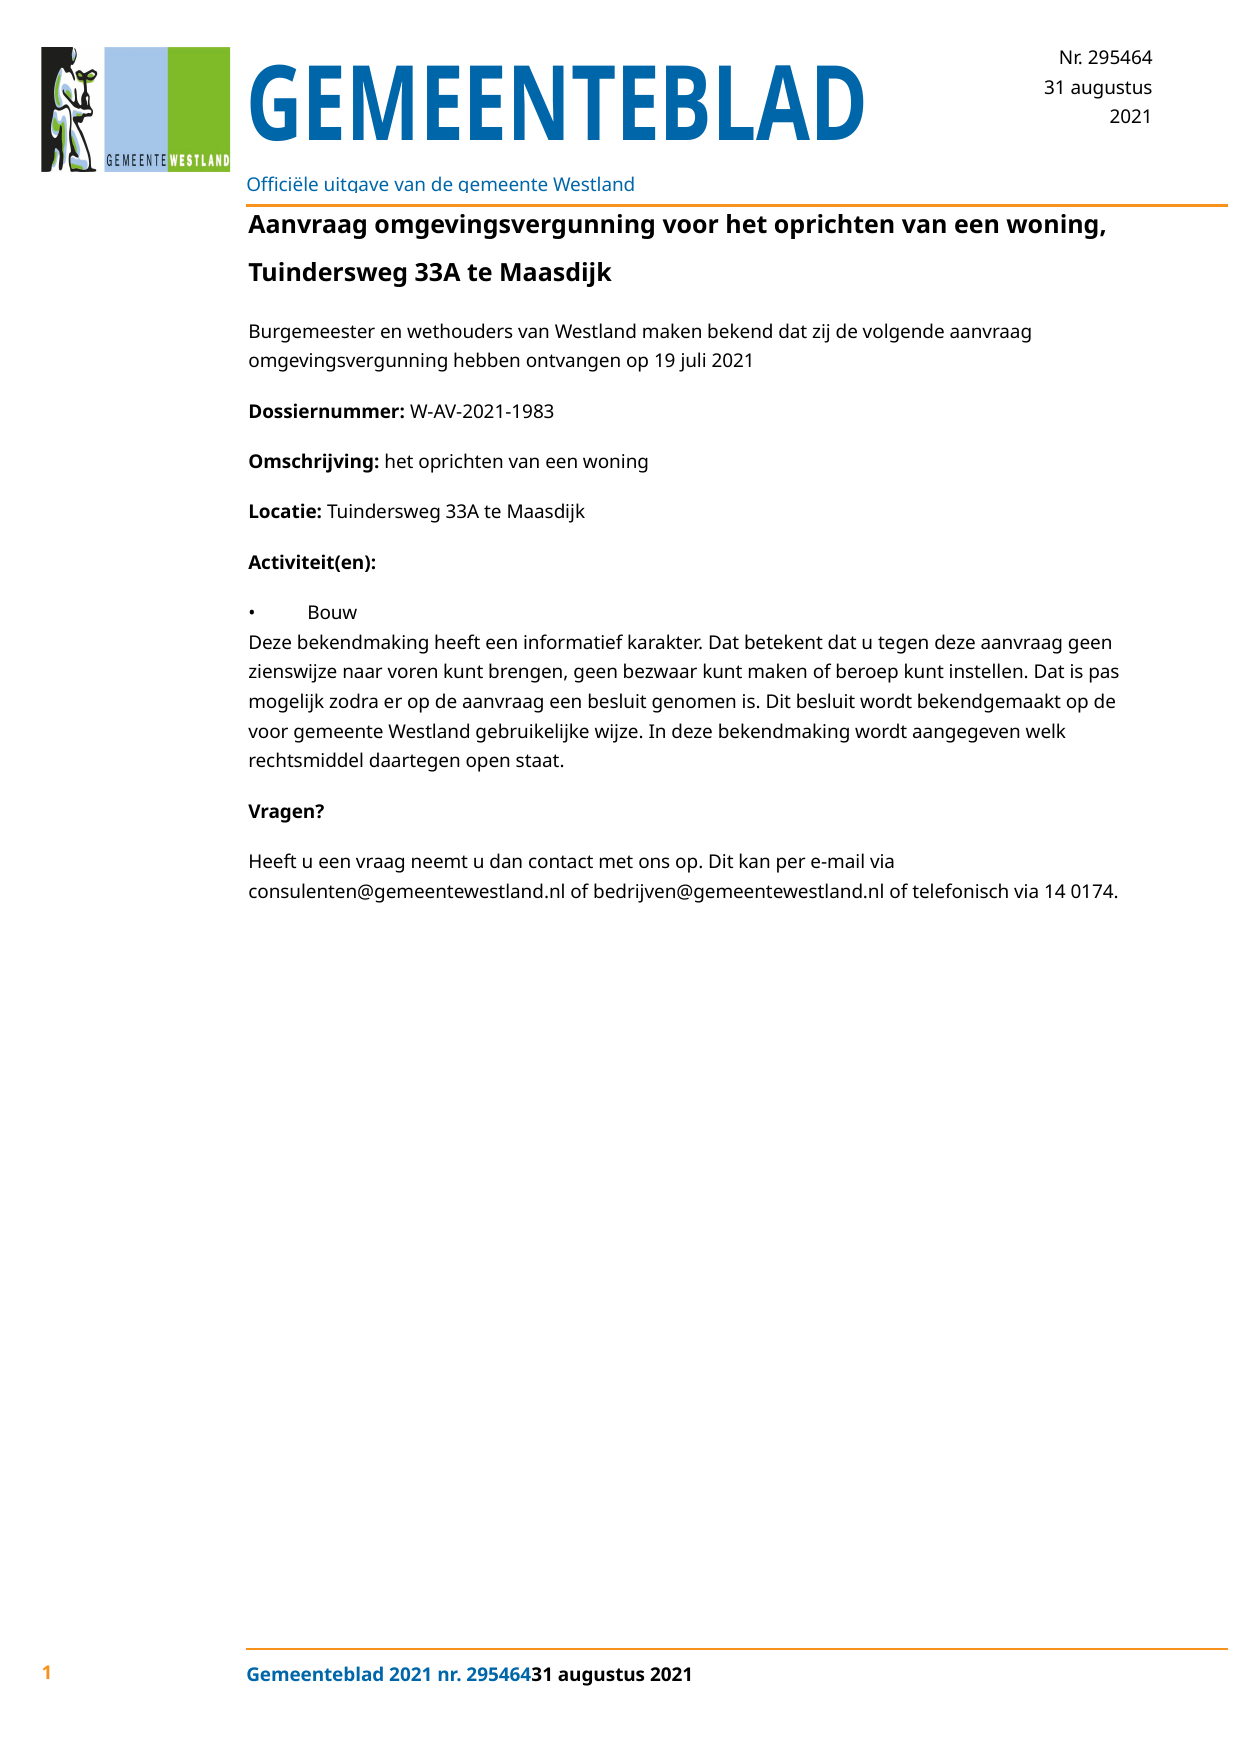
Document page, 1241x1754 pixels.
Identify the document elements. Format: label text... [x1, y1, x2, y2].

text Vragen? [248, 798, 1152, 824]
text Activiteit(en): [248, 549, 1152, 575]
text Burgemeester en wethouders van Westland maken bekend dat zij de volgende aanvraag omgevingsvergunning hebben ontvangen op 19 juli 2021 [248, 318, 1152, 373]
text Heeft u een vraag neemt u dan contact met ons op. Dit kan per e-mail via consulenten@gemeentewestland.nl of bedrijven@gemeentewestland.nl of telefonisch via 14 0174. [248, 848, 1152, 904]
text Dossiernummer: W-AV-2021-1983 [248, 398, 1152, 424]
picture [41, 47, 231, 172]
text Locatie: Tuindersweg 33A te Maasdijk [248, 499, 1152, 524]
list Bouw [248, 599, 1152, 625]
text Omschrijving: het oprichten van een woning [248, 448, 1152, 474]
text Aanvraag omgevingsvergunning voor het oprichten van een woning, Tuindersweg 33A te Maasdijk [248, 207, 1152, 288]
text Deze bekendmaking heeft een informatief karakter. Dat betekent dat u tegen deze aanvraag geen zienswijze naar voren kunt brengen, geen bezwaar kunt maken of beroep kunt instellen. Dat is pas mogelijk zodra er op de aanvraag een besluit genomen is. Dit besluit wordt bekendgemaakt op de voor gemeente Westland gebruikelijke wijze. In deze bekendmaking wordt aangegeven welk rechtsmiddel daartegen open staat. [248, 629, 1152, 773]
